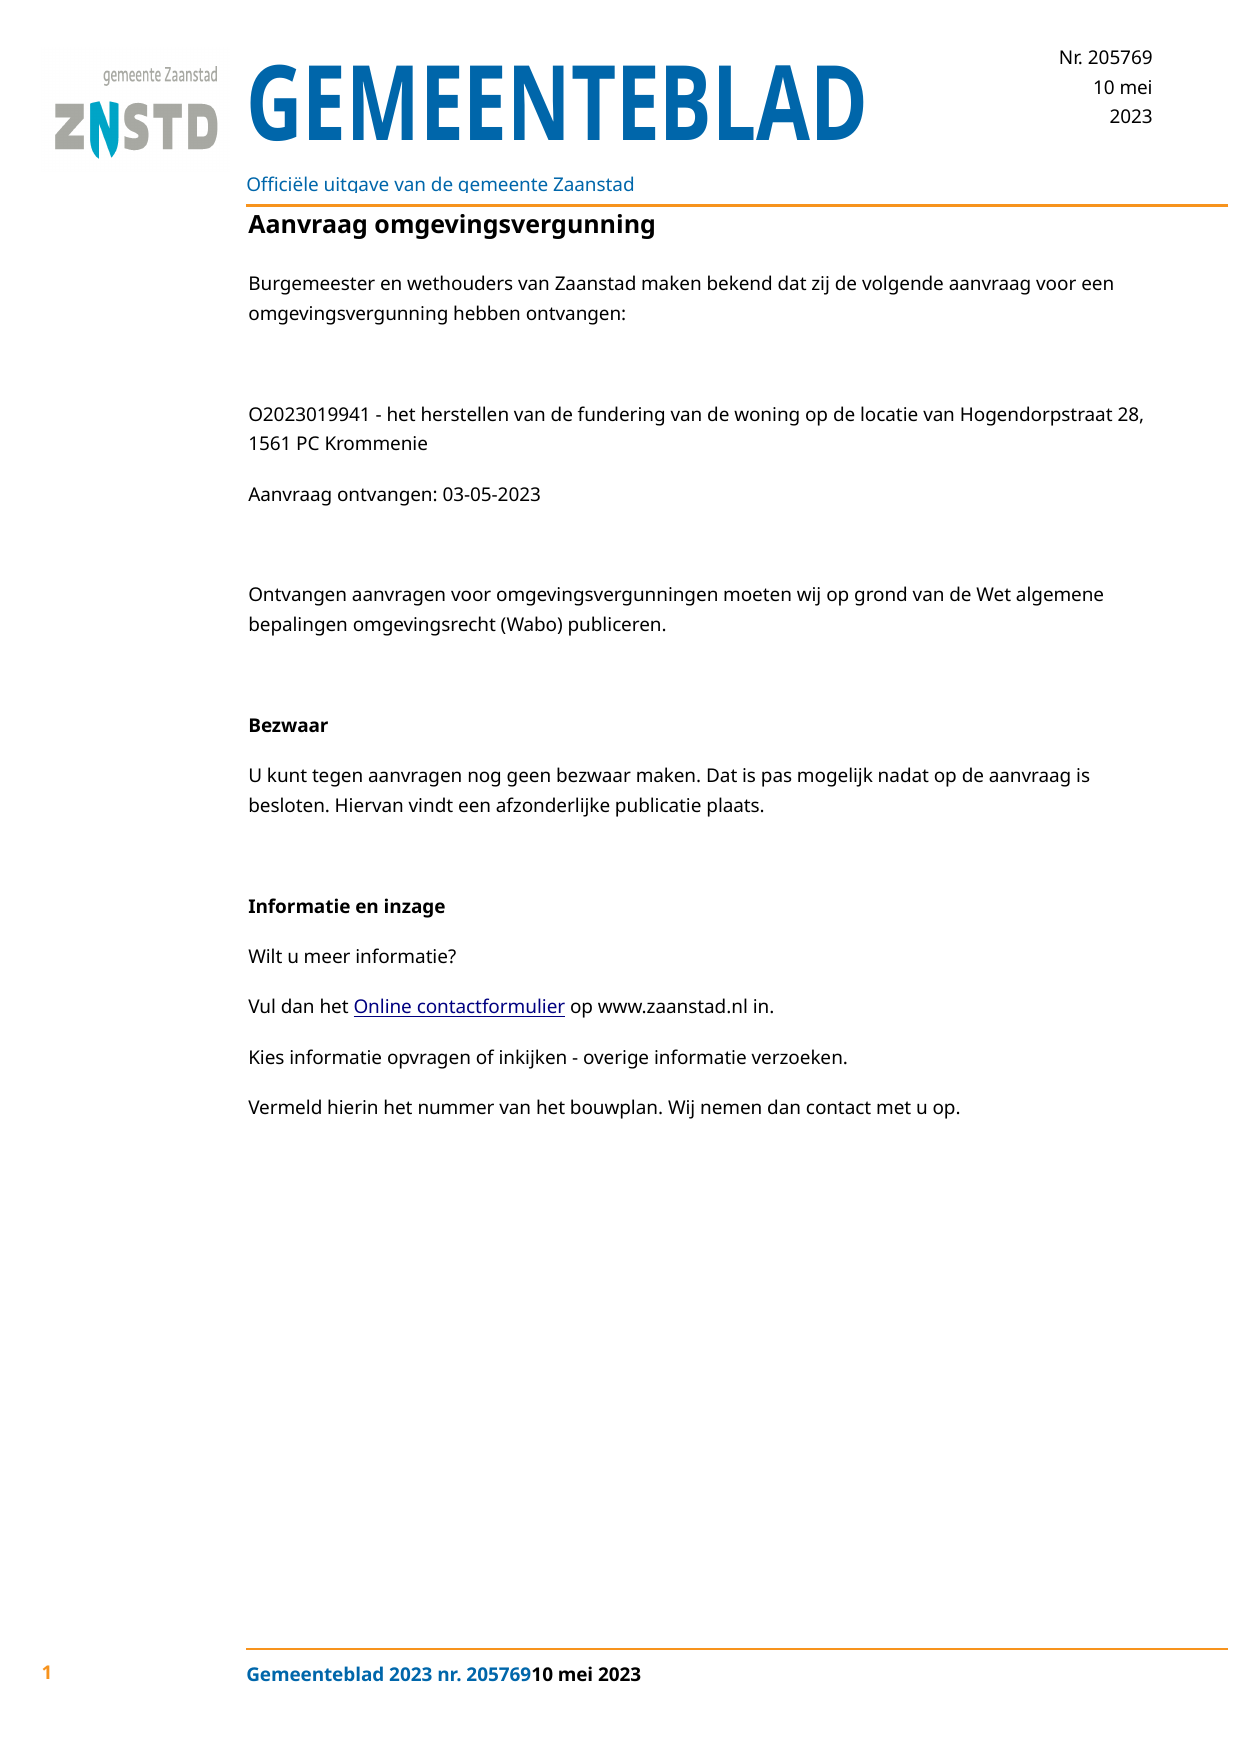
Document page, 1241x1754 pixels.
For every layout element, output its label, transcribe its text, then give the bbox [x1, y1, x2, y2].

text Vermeld hierin het nummer van het bouwplan. Wij nemen dan contact met u op. [248, 1094, 1152, 1120]
picture [41, 47, 231, 172]
text Kies informatie opvragen of inkijken - overige informatie verzoeken. [248, 1044, 1152, 1070]
text Wilt u meer informatie? [248, 943, 1152, 969]
text Aanvraag ontvangen: 03-05-2023 [248, 481, 1152, 506]
text U kunt tegen aanvragen nog geen bezwaar maken. Dat is pas mogelijk nadat op de aanvraag is besloten. Hiervan vindt een afzonderlijke publicatie plaats. [248, 762, 1152, 818]
text Bezwaar [248, 712, 1152, 738]
text Burgemeester en wethouders van Zaanstad maken bekend dat zij de volgende aanvraag voor een omgevingsvergunning hebben ontvangen: [248, 270, 1152, 326]
text Vul dan het Online contactformulier op www.zaanstad.nl in. [248, 994, 1152, 1019]
text Ontvangen aanvragen voor omgevingsvergunningen moeten wij op grond van de Wet algemene bepalingen omgevingsrecht (Wabo) publiceren. [248, 582, 1152, 637]
text Informatie en inzage [248, 893, 1152, 918]
text O2023019941 - het herstellen van de fundering van de woning op de locatie van Hogendorpstraat 28, 1561 PC Krommenie [248, 401, 1152, 456]
text Aanvraag omgevingsvergunning [248, 207, 1152, 241]
